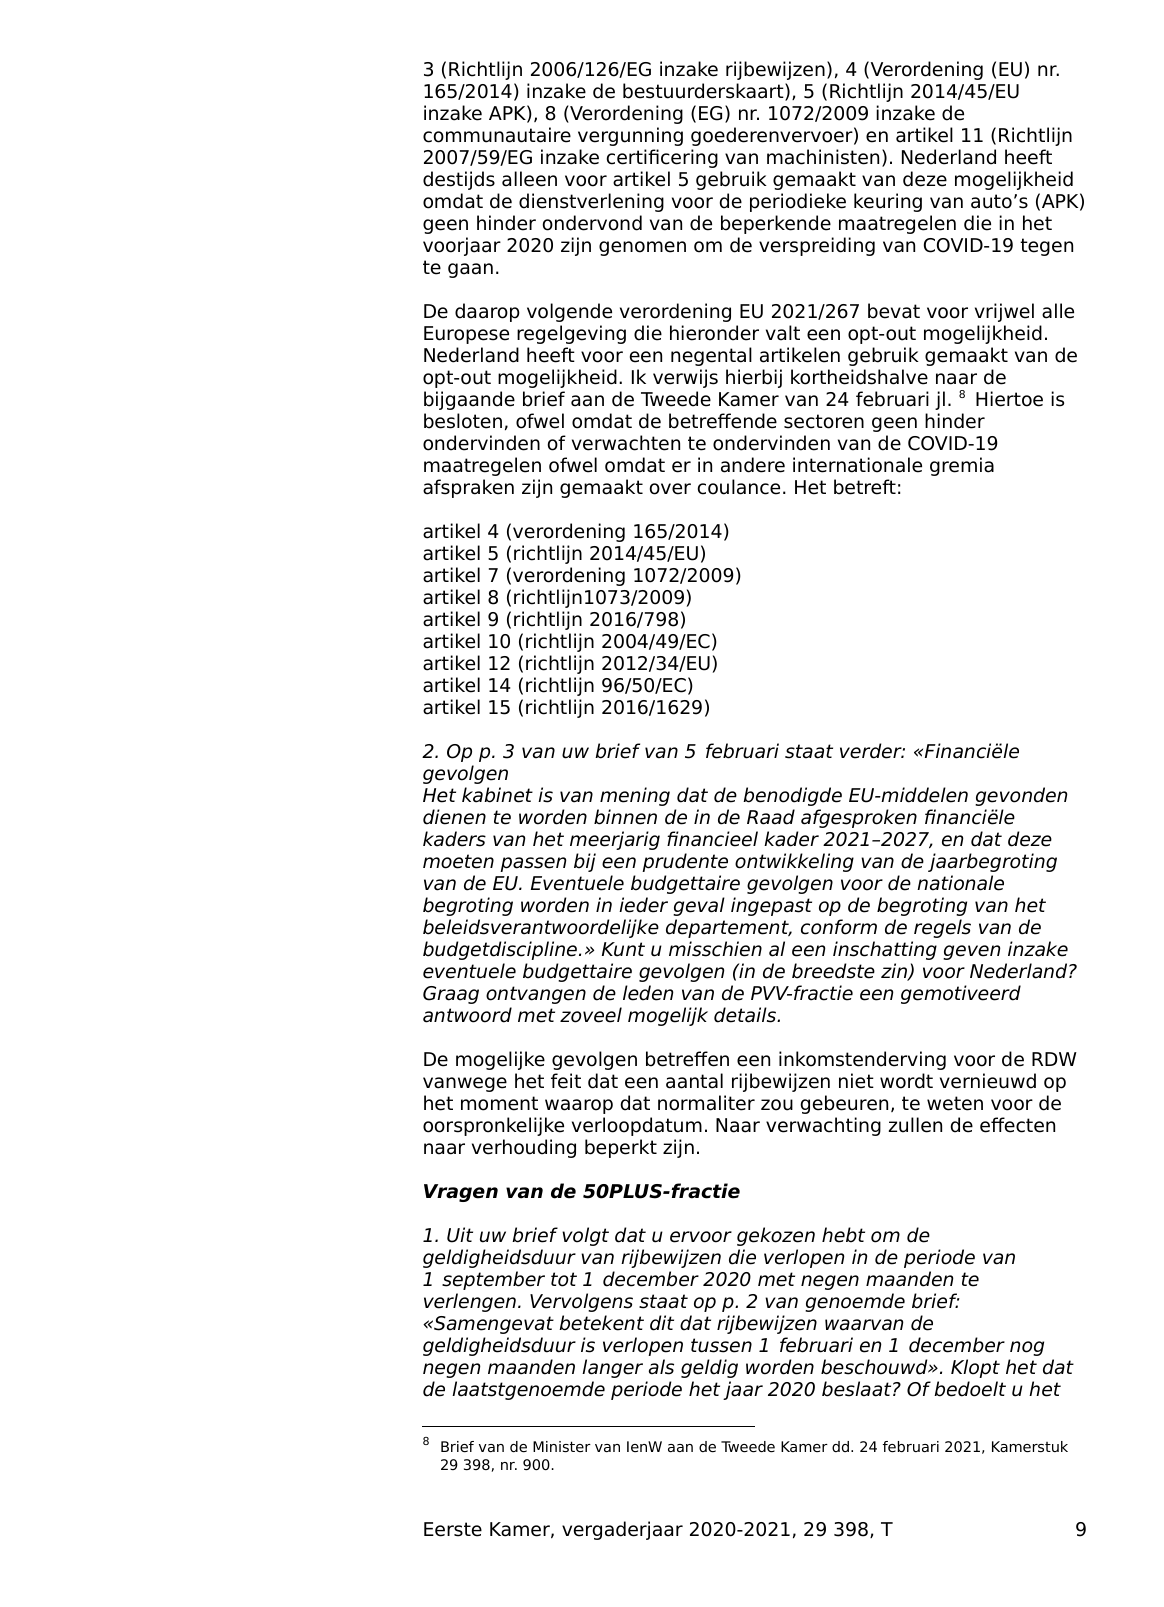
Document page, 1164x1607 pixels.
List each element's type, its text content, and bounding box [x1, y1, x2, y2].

text artikel 14 (richtlijn 96/50/EC) [422, 675, 1087, 697]
text Brief van de Minister van IenW aan de Tweede Kamer dd. 24 februari 2021, Kamerstuk 29 398, nr. 900. [422, 1435, 1087, 1474]
text 3 (Richtlijn 2006/126/EG inzake rijbewijzen), 4 (Verordening (EU) nr. 165/2014) inzake de bestuurderskaart), 5 (Richtlijn 2014/45/EU inzake APK), 8 (Verordening (EG) nr. 1072/2009 inzake de communautaire vergunning goederenvervoer) en artikel 11 (Richtlijn 2007/59/EG inzake certificering van machinisten). Nederland heeft destijds alleen voor artikel 5 gebruik gemaakt van deze mogelijkheid omdat de dienstverlening voor de periodieke keuring van auto’s (APK) geen hinder ondervond van de beperkende maatregelen die in het voorjaar 2020 zijn genomen om de verspreiding van COVID-19 tegen te gaan. [422, 59, 1087, 279]
subtitle Vragen van de 50PLUS-fractie [422, 1181, 1087, 1203]
text De mogelijke gevolgen betreffen een inkomstenderving voor de RDW vanwege het feit dat een aantal rijbewijzen niet wordt vernieuwd op het moment waarop dat normaliter zou gebeuren, te weten voor de oorspronkelijke verloopdatum. Naar verwachting zullen de effecten naar verhouding beperkt zijn. [422, 1049, 1087, 1159]
text Het kabinet is van mening dat de benodigde EU-middelen gevonden dienen te worden binnen de in de Raad afgesproken financiële kaders van het meerjarig financieel kader 2021–2027, en dat deze moeten passen bij een prudente ontwikkeling van de jaarbegroting van de EU. Eventuele budgettaire gevolgen voor de nationale begroting worden in ieder geval ingepast op de begroting van het beleidsverantwoordelijke departement, conform de regels van de budgetdiscipline.» Kunt u misschien al een inschatting geven inzake eventuele budgettaire gevolgen (in de breedste zin) voor Nederland? Graag ontvangen de leden van de PVV-fractie een gemotiveerd antwoord met zoveel mogelijk details. [422, 785, 1087, 1027]
text 1. Uit uw brief volgt dat u ervoor gekozen hebt om de geldigheidsduur van rijbewijzen die verlopen in de periode van 1 september tot 1 december 2020 met negen maanden te verlengen. Vervolgens staat op p. 2 van genoemde brief: [422, 1225, 1087, 1313]
text De daarop volgende verordening EU 2021/267 bevat voor vrijwel alle Europese regelgeving die hieronder valt een opt-out mogelijkheid. Nederland heeft voor een negental artikelen gebruik gemaakt van de opt-out mogelijkheid. Ik verwijs hierbij kortheidshalve naar de bijgaande brief aan de Tweede Kamer van 24 februari jl. Hiertoe is besloten, ofwel omdat de betreffende sectoren geen hinder ondervinden of verwachten te ondervinden van de COVID-19 maatregelen ofwel omdat er in andere internationale gremia afspraken zijn gemaakt over coulance. Het betreft: [422, 301, 1087, 499]
text artikel 9 (richtlijn 2016/798) [422, 609, 1087, 631]
text artikel 15 (richtlijn 2016/1629) [422, 697, 1087, 719]
text artikel 4 (verordening 165/2014) [422, 521, 1087, 543]
text artikel 5 (richtlijn 2014/45/EU) [422, 543, 1087, 565]
text artikel 8 (richtlijn1073/2009) [422, 587, 1087, 609]
text «Samengevat betekent dit dat rijbewijzen waarvan de geldigheidsduur is verlopen tussen 1 februari en 1 december nog negen maanden langer als geldig worden beschouwd». Klopt het dat de laatstgenoemde periode het jaar 2020 beslaat? Of bedoelt u het [422, 1313, 1087, 1401]
text artikel 7 (verordening 1072/2009) [422, 565, 1087, 587]
text 2. Op p. 3 van uw brief van 5 februari staat verder: «Financiële gevolgen [422, 741, 1087, 785]
text artikel 12 (richtlijn 2012/34/EU) [422, 653, 1087, 675]
text artikel 10 (richtlijn 2004/49/EC) [422, 631, 1087, 653]
